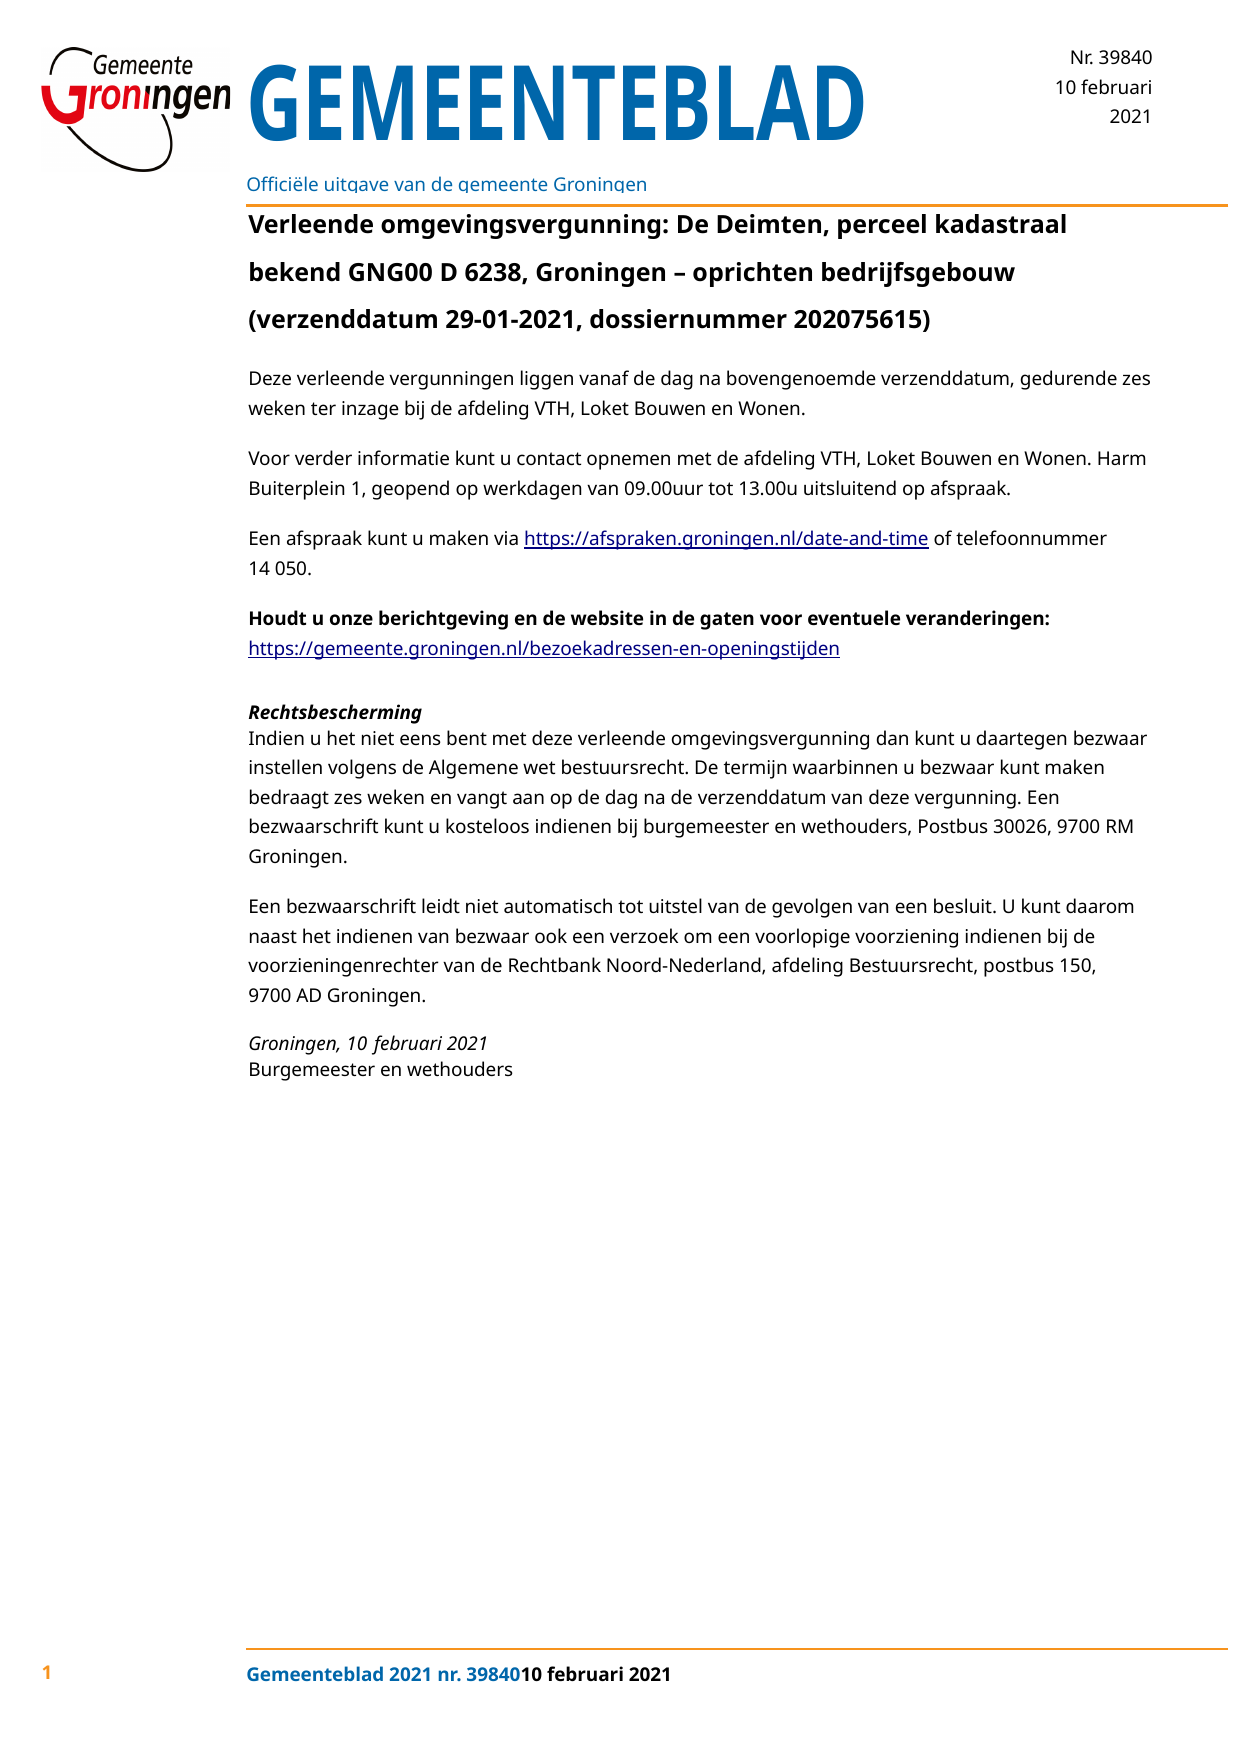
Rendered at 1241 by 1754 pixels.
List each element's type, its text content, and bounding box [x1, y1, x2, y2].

text Voor verder informatie kunt u contact opnemen met de afdeling VTH, Loket Bouwen en Wonen. Harm Buiterplein 1, geopend op werkdagen van 09.00uur tot 13.00u uitsluitend op afspraak. [248, 446, 1152, 501]
text Houdt u onze berichtgeving en de website in de gaten voor eventuele veranderingen: https://gemeente.groningen.nl/bezoekadressen-en-openingstijden [248, 606, 1152, 661]
text Burgemeester en wethouders [248, 1056, 1152, 1082]
text Indien u het niet eens bent met deze verleende omgevingsvergunning dan kunt u daartegen bezwaar instellen volgens de Algemene wet bestuursrecht. De termijn waarbinnen u bezwaar kunt maken bedraagt zes weken en vangt aan op de dag na de verzenddatum van deze vergunning. Een bezwaarschrift kunt u kosteloos indienen bij burgemeester en wethouders, Postbus 30026, 9700 RM Groningen. [248, 725, 1152, 869]
text Deze verleende vergunningen liggen vanaf de dag na bovengenoemde verzenddatum, gedurende zes weken ter inzage bij de afdeling VTH, Loket Bouwen en Wonen. [248, 366, 1152, 421]
picture [41, 47, 231, 172]
text Verleende omgevingsvergunning: De Deimten, perceel kadastraal bekend GNG00 D 6238, Groningen – oprichten bedrijfsgebouw (verzenddatum 29-01-2021, dossiernummer 202075615) [248, 207, 1152, 336]
text Een bezwaarschrift leidt niet automatisch tot uitstel van de gevolgen van een besluit. U kunt daarom naast het indienen van bezwaar ook een verzoek om een voorlopige voorziening indienen bij de voorzieningenrechter van de Rechtbank Noord-Nederland, afdeling Bestuursrecht, postbus 150, 9700 AD Groningen. [248, 893, 1152, 1008]
text Groningen, 10 februari 2021 [248, 1030, 1152, 1056]
text Rechtsbescherming [248, 699, 1152, 725]
text Een afspraak kunt u maken via https://afspraken.groningen.nl/date-and-time of telefoonnummer 14 050. [248, 526, 1152, 581]
